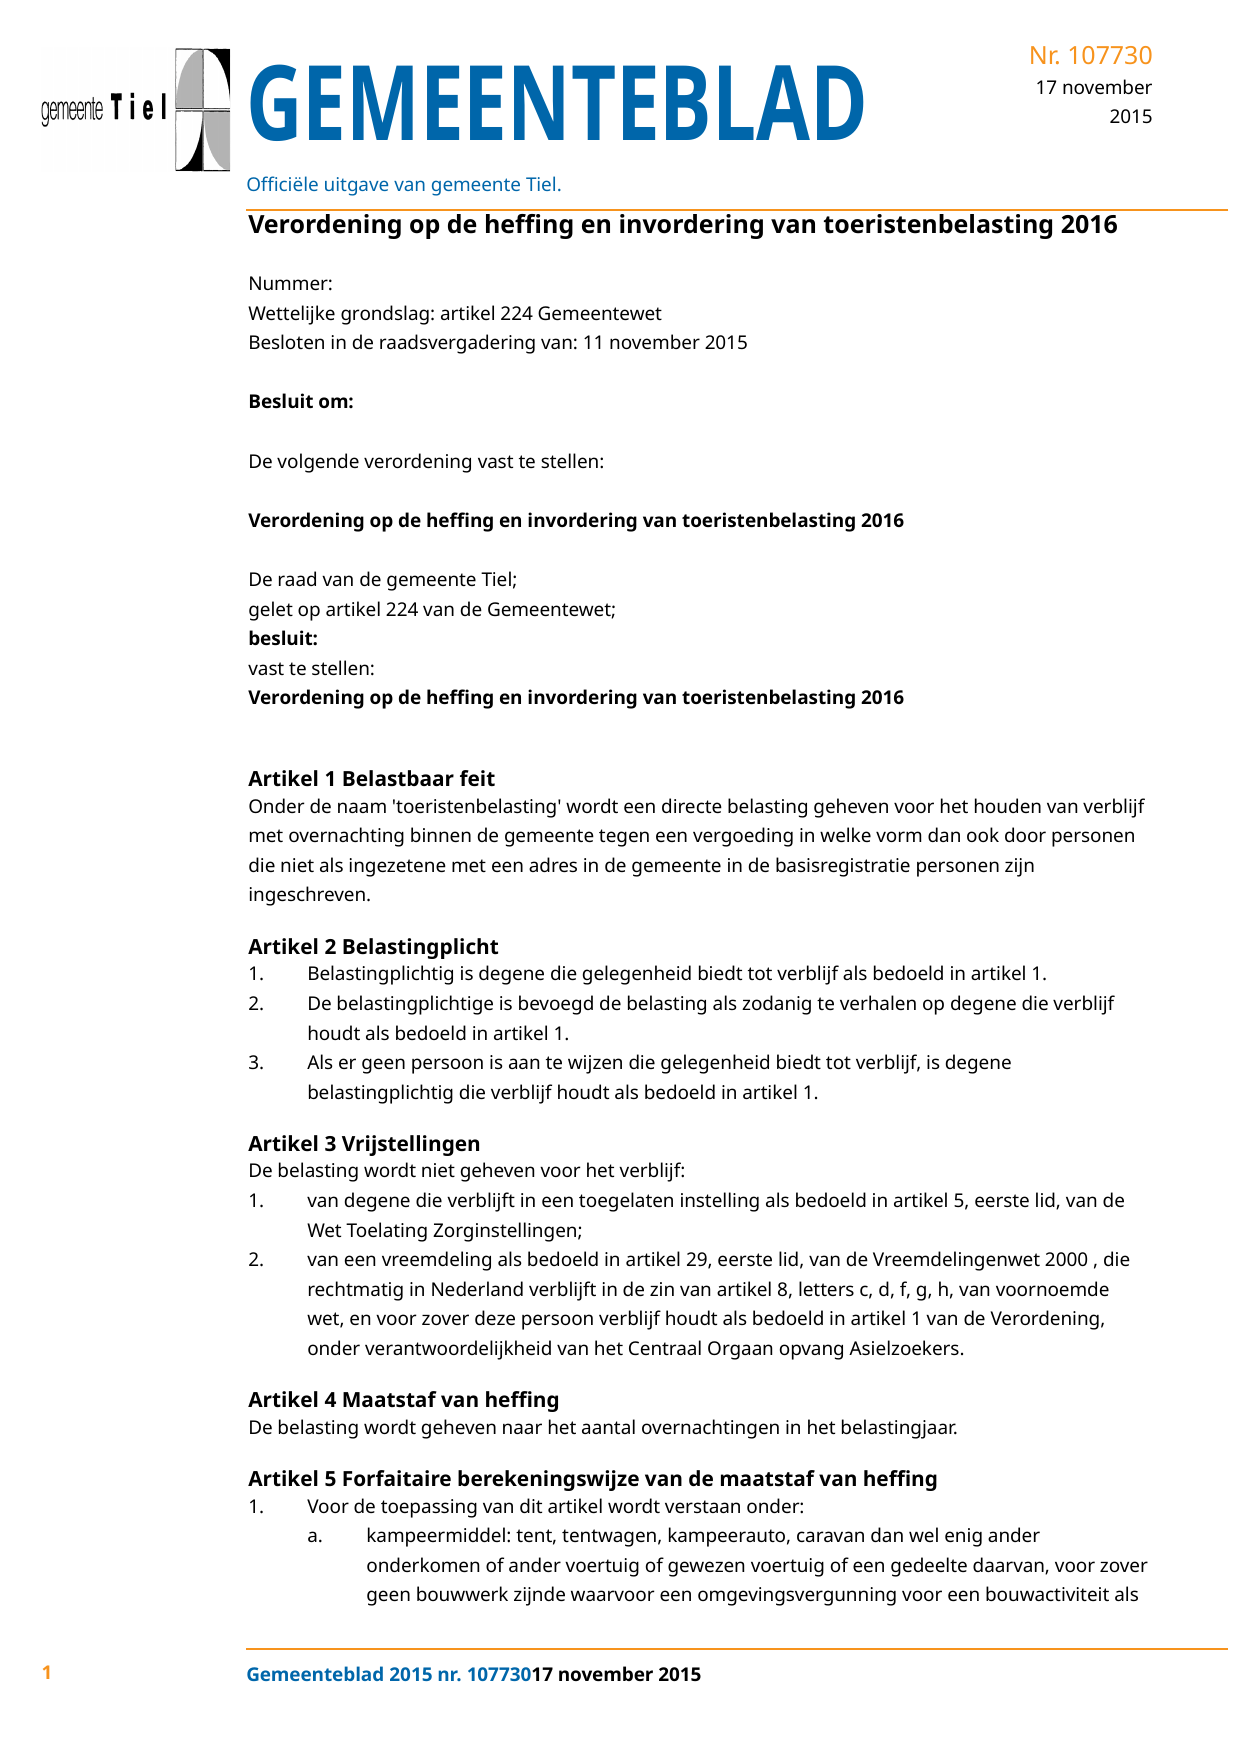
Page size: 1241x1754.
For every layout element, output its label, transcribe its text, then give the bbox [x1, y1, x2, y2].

text Nummer: [248, 270, 1152, 296]
text Artikel 4 Maatstaf van heffing [248, 1386, 1152, 1414]
list Voor de toepassing van dit artikel wordt verstaan onder: [248, 1493, 1152, 1519]
text Wettelijke grondslag: artikel 224 Gemeentewet [248, 300, 1152, 326]
list van een vreemdeling als bedoeld in artikel 29, eerste lid, van de Vreemdelingenwet 2000 , die rechtmatig in Nederland verblijft in de zin van artikel 8, letters c, d, f, g, h, van voornoemde wet, en voor zover deze persoon verblijf houdt als bedoeld in artikel 1 van de Verordening, onder verantwoordelijkheid van het Centraal Orgaan opvang Asielzoekers. [248, 1246, 1152, 1361]
text De raad van de gemeente Tiel; [248, 566, 1152, 592]
list Als er geen persoon is aan te wijzen die gelegenheid biedt tot verblijf, is degene belastingplichtig die verblijf houdt als bedoeld in artikel 1. [248, 1049, 1152, 1104]
text besluit: [248, 625, 1152, 651]
picture [41, 47, 231, 172]
text Verordening op de heffing en invordering van toeristenbelasting 2016 [248, 684, 1152, 710]
text Artikel 5 Forfaitaire berekeningswijze van de maatstaf van heffing [248, 1464, 1152, 1493]
text Verordening op de heffing en invordering van toeristenbelasting 2016 [248, 507, 1152, 533]
text Artikel 3 Vrijstellingen [248, 1129, 1152, 1158]
list Belastingplichtig is degene die gelegenheid biedt tot verblijf als bedoeld in artikel 1. [248, 961, 1152, 986]
text De belasting wordt niet geheven voor het verblijf: [248, 1158, 1152, 1183]
text Verordening op de heffing en invordering van toeristenbelasting 2016 [248, 211, 1152, 241]
text Onder de naam 'toeristenbelasting' wordt een directe belasting geheven voor het houden van verblijf met overnachting binnen de gemeente tegen een vergoeding in welke vorm dan ook door personen die niet als ingezetene met een adres in de gemeente in de basisregistratie personen zijn ingeschreven. [248, 793, 1152, 907]
list De belastingplichtige is bevoegd de belasting als zodanig te verhalen op degene die verblijf houdt als bedoeld in artikel 1. [248, 990, 1152, 1045]
text Artikel 2 Belastingplicht [248, 932, 1152, 961]
list kampeermiddel: tent, tentwagen, kampeerauto, caravan dan wel enig ander onderkomen of ander voertuig of gewezen voertuig of een gedeelte daarvan, voor zover geen bouwwerk zijnde waarvoor een omgevingsvergunning voor een bouwactiviteit als [307, 1522, 1152, 1607]
text Besluit om: [248, 389, 1152, 414]
text vast te stellen: [248, 655, 1152, 681]
list van degene die verblijft in een toegelaten instelling als bedoeld in artikel 5, eerste lid, van de Wet Toelating Zorginstellingen; [248, 1187, 1152, 1243]
text Besloten in de raadsvergadering van: 11 november 2015 [248, 329, 1152, 355]
text De belasting wordt geheven naar het aantal overnachtingen in het belastingjaar. [248, 1414, 1152, 1440]
text Artikel 1 Belastbaar feit [248, 764, 1152, 793]
text De volgende verordening vast te stellen: [248, 448, 1152, 473]
text gelet op artikel 224 van de Gemeentewet; [248, 596, 1152, 621]
